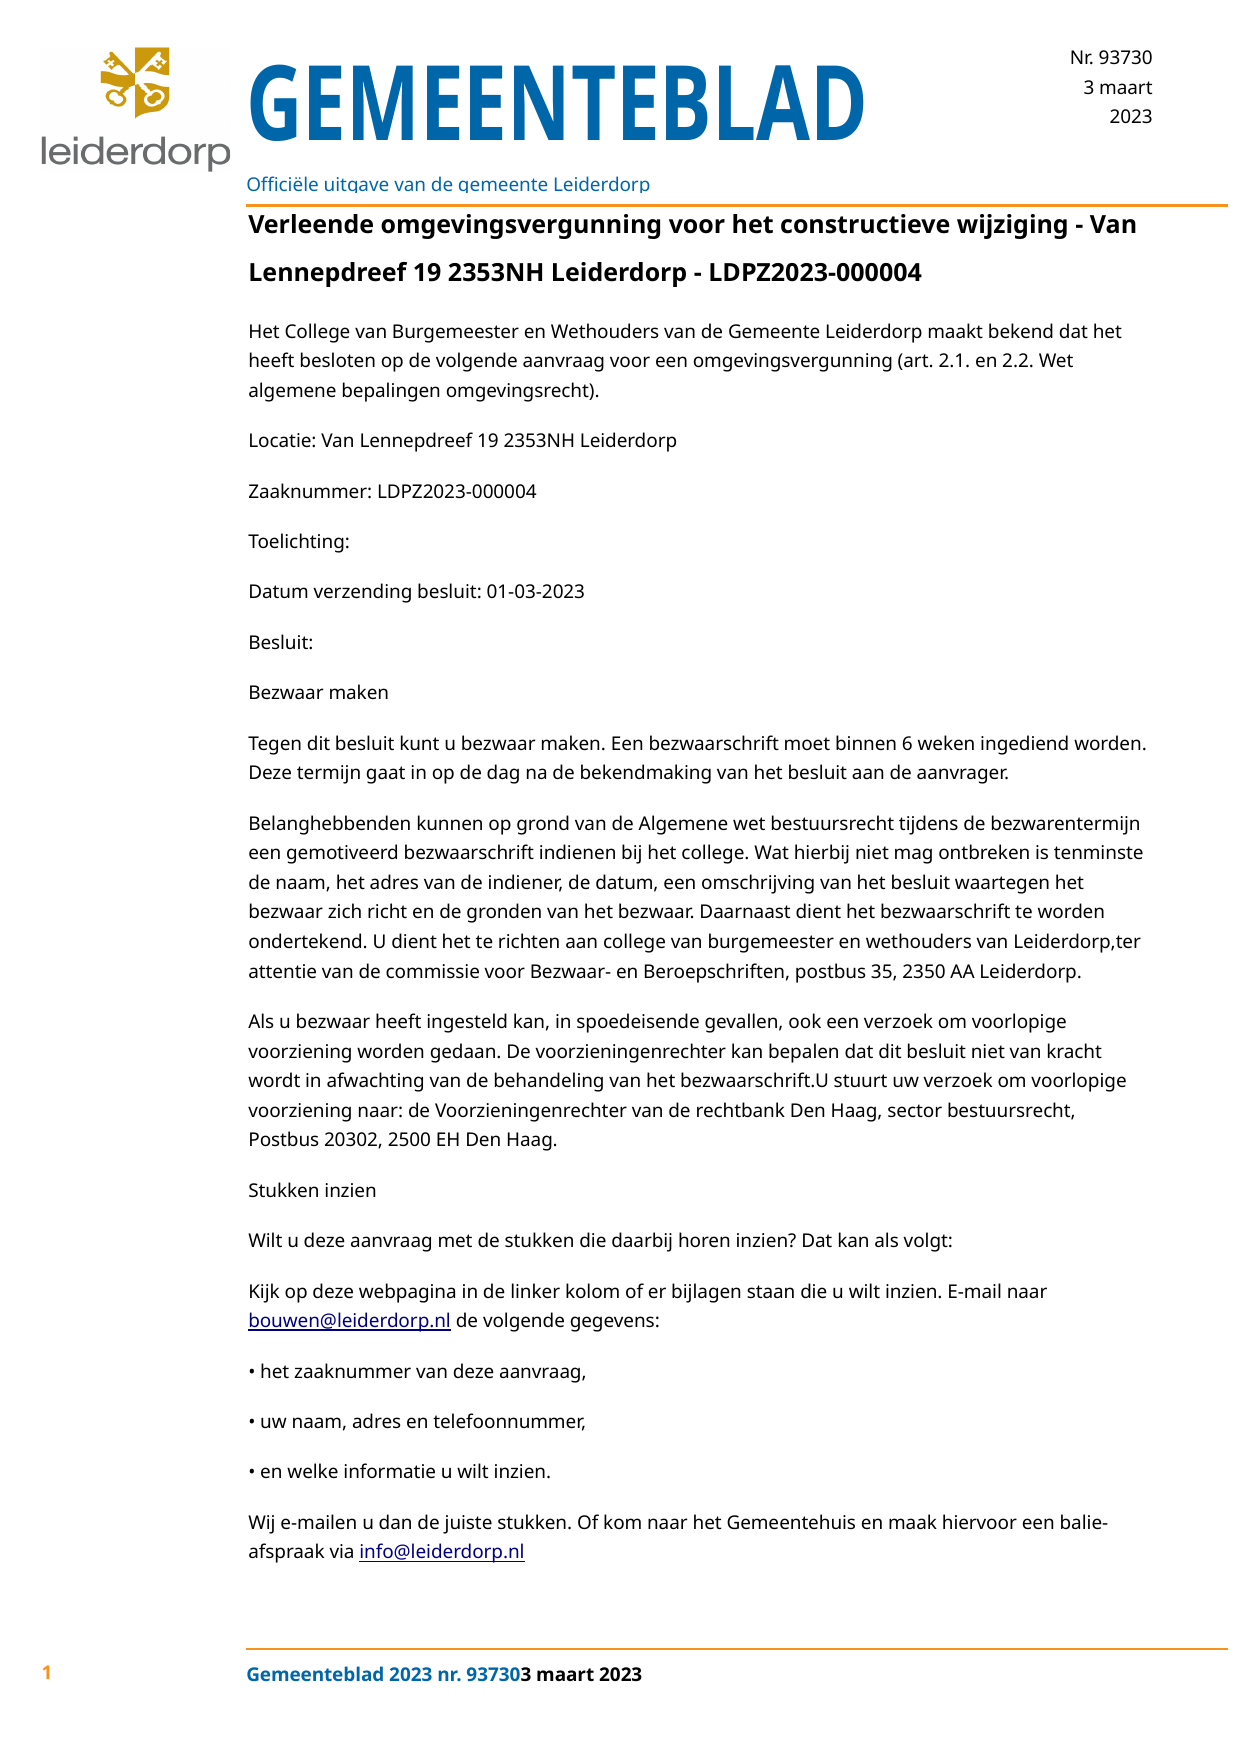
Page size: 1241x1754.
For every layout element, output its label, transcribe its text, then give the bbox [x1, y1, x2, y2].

text • en welke informatie u wilt inzien. [248, 1459, 1152, 1484]
text Als u bezwaar heeft ingesteld kan, in spoedeisende gevallen, ook een verzoek om voorlopige voorziening worden gedaan. De voorzieningenrechter kan bepalen dat dit besluit niet van kracht wordt in afwachting van de behandeling van het bezwaarschrift.U stuurt uw verzoek om voorlopige voorziening naar: de Voorzieningenrechter van de rechtbank Den Haag, sector bestuursrecht, Postbus 20302, 2500 EH Den Haag. [248, 1008, 1152, 1152]
text Datum verzending besluit: 01-03-2023 [248, 579, 1152, 604]
text Wij e-mailen u dan de juiste stukken. Of kom naar het Gemeentehuis en maak hiervoor een balie-afspraak via info@leiderdorp.nl [248, 1509, 1152, 1564]
text Besluit: [248, 629, 1152, 655]
text Locatie: Van Lennepdreef 19 2353NH Leiderdorp [248, 427, 1152, 453]
text • het zaaknummer van deze aanvraag, [248, 1358, 1152, 1384]
text • uw naam, adres en telefoonnummer, [248, 1408, 1152, 1434]
text Zaaknummer: LDPZ2023-000004 [248, 478, 1152, 504]
text Wilt u deze aanvraag met de stukken die daarbij horen inzien? Dat kan als volgt: [248, 1227, 1152, 1253]
picture [41, 47, 231, 172]
text Toelichting: [248, 528, 1152, 554]
text Tegen dit besluit kunt u bezwaar maken. Een bezwaarschrift moet binnen 6 weken ingediend worden. Deze termijn gaat in op de dag na de bekendmaking van het besluit aan de aanvrager. [248, 730, 1152, 785]
text Het College van Burgemeester en Wethouders van de Gemeente Leiderdorp maakt bekend dat het heeft besloten op de volgende aanvraag voor een omgevingsvergunning (art. 2.1. en 2.2. Wet algemene bepalingen omgevingsrecht). [248, 318, 1152, 403]
text Kijk op deze webpagina in de linker kolom of er bijlagen staan die u wilt inzien. E-mail naar bouwen@leiderdorp.nl de volgende gegevens: [248, 1278, 1152, 1333]
text Belanghebbenden kunnen op grond van de Algemene wet bestuursrecht tijdens de bezwarentermijn een gemotiveerd bezwaarschrift indienen bij het college. Wat hierbij niet mag ontbreken is tenminste de naam, het adres van de indiener, de datum, een omschrijving van het besluit waartegen het bezwaar zich richt en de gronden van het bezwaar. Daarnaast dient het bezwaarschrift te worden ondertekend. U dient het te richten aan college van burgemeester en wethouders van Leiderdorp,ter attentie van de commissie voor Bezwaar- en Beroepschriften, postbus 35, 2350 AA Leiderdorp. [248, 810, 1152, 984]
text Verleende omgevingsvergunning voor het constructieve wijziging - Van Lennepdreef 19 2353NH Leiderdorp - LDPZ2023-000004 [248, 207, 1152, 288]
text Stukken inzien [248, 1177, 1152, 1203]
text Bezwaar maken [248, 679, 1152, 705]
